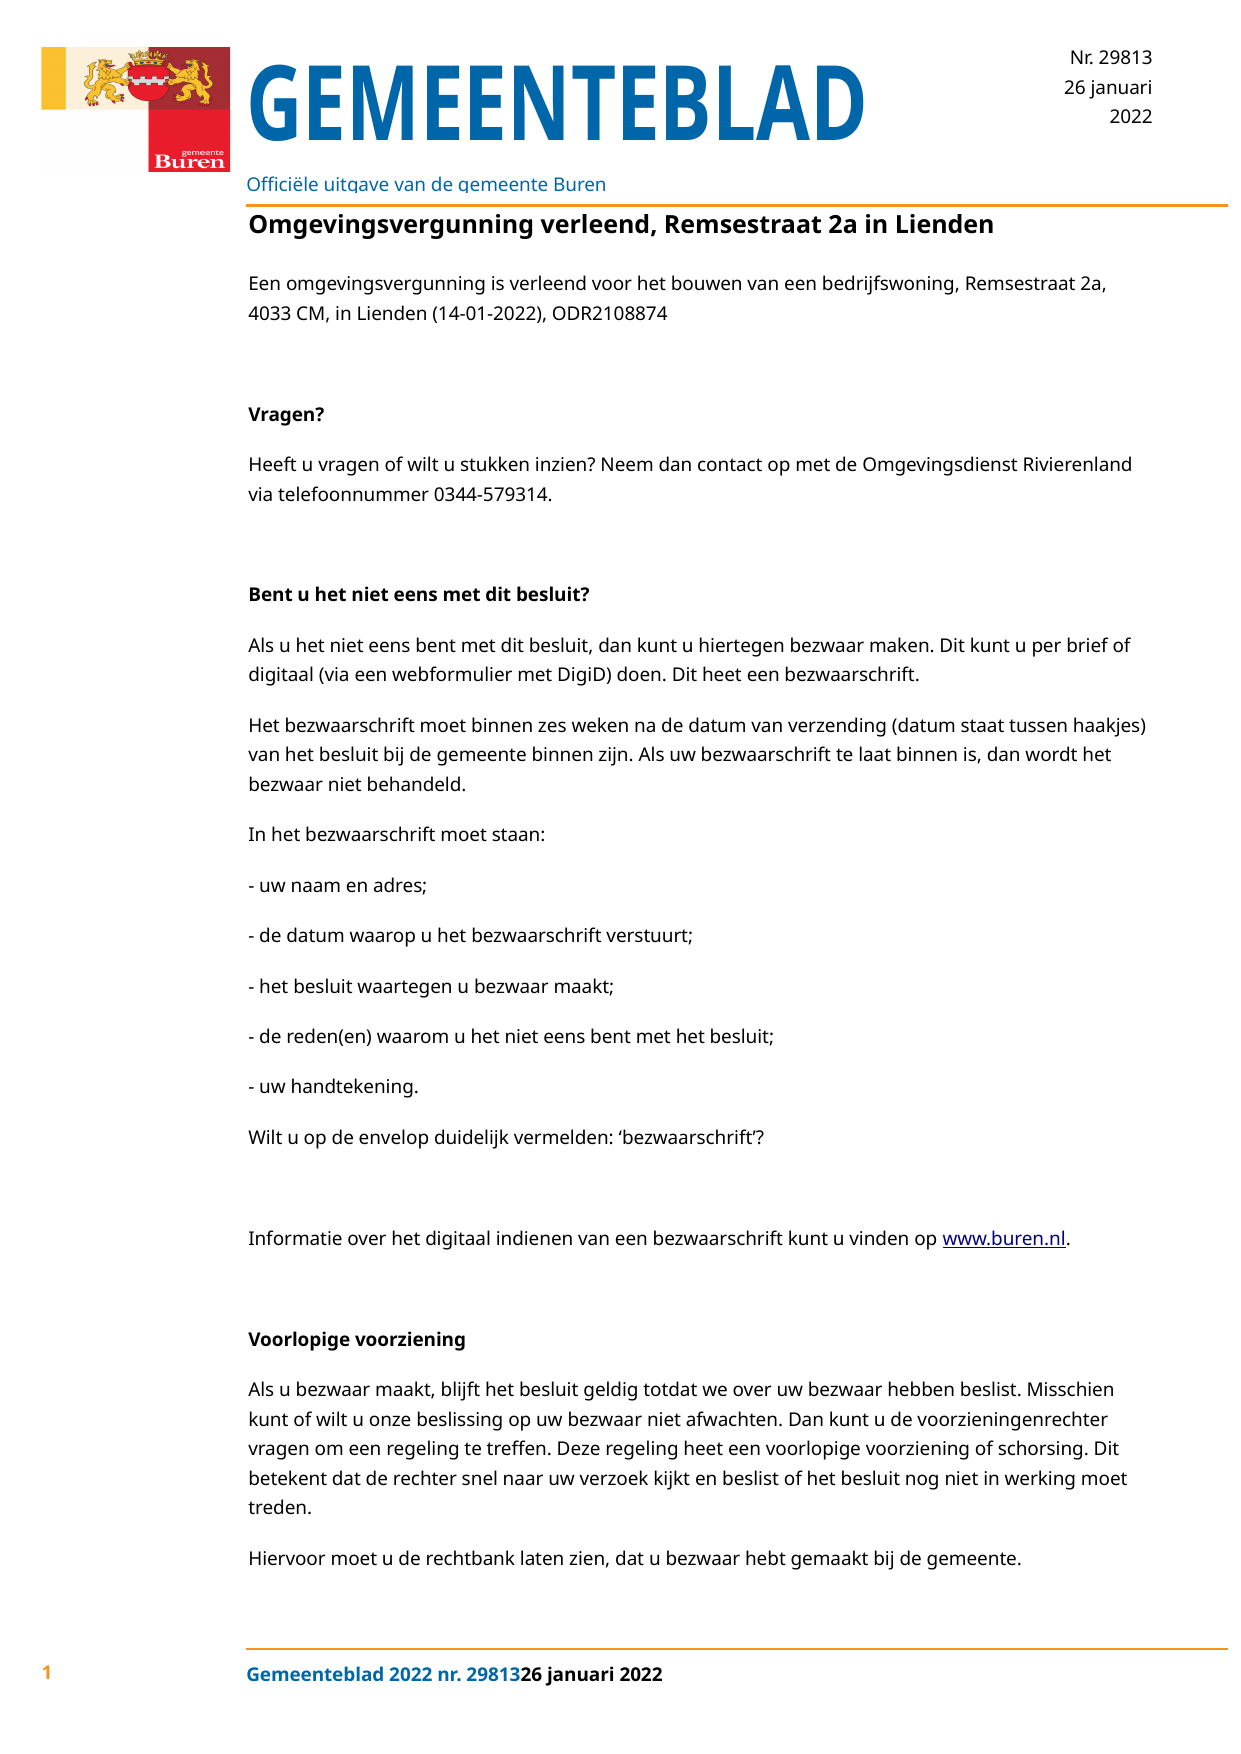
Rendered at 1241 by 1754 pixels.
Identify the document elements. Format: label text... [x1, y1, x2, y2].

text Het bezwaarschrift moet binnen zes weken na de datum van verzending (datum staat tussen haakjes) van het besluit bij de gemeente binnen zijn. Als uw bezwaarschrift te laat binnen is, dan wordt het bezwaar niet behandeld. [248, 712, 1152, 797]
text - uw naam en adres; [248, 872, 1152, 898]
text Hiervoor moet u de rechtbank laten zien, dat u bezwaar hebt gemaakt bij de gemeente. [248, 1545, 1152, 1571]
text Als u het niet eens bent met dit besluit, dan kunt u hiertegen bezwaar maken. Dit kunt u per brief of digitaal (via een webformulier met DigiD) doen. Dit heet een bezwaarschrift. [248, 632, 1152, 687]
text Wilt u op de envelop duidelijk vermelden: ‘bezwaarschrift’? [248, 1124, 1152, 1150]
text Voorlopige voorziening [248, 1326, 1152, 1351]
text - het besluit waartegen u bezwaar maakt; [248, 973, 1152, 998]
text Informatie over het digitaal indienen van een bezwaarschrift kunt u vinden op www.buren.nl. [248, 1225, 1152, 1251]
text - de datum waarop u het bezwaarschrift verstuurt; [248, 922, 1152, 948]
text - de reden(en) waarom u het niet eens bent met het besluit; [248, 1023, 1152, 1049]
text Omgevingsvergunning verleend, Remsestraat 2a in Lienden [248, 207, 1152, 241]
text - uw handtekening. [248, 1074, 1152, 1099]
picture [41, 47, 231, 172]
text In het bezwaarschrift moet staan: [248, 822, 1152, 847]
text Bent u het niet eens met dit besluit? [248, 582, 1152, 607]
text Vragen? [248, 401, 1152, 426]
text Als u bezwaar maakt, blijft het besluit geldig totdat we over uw bezwaar hebben beslist. Misschien kunt of wilt u onze beslissing op uw bezwaar niet afwachten. Dan kunt u de voorzieningenrechter vragen om een regeling te treffen. Deze regeling heet een voorlopige voorziening of schorsing. Dit betekent dat de rechter snel naar uw verzoek kijkt en beslist of het besluit nog niet in werking moet treden. [248, 1376, 1152, 1520]
text Heeft u vragen of wilt u stukken inzien? Neem dan contact op met de Omgevingsdienst Rivierenland via telefoonnummer 0344-579314. [248, 451, 1152, 506]
text Een omgevingsvergunning is verleend voor het bouwen van een bedrijfswoning, Remsestraat 2a, 4033 CM, in Lienden (14-01-2022), ODR2108874 [248, 270, 1152, 326]
